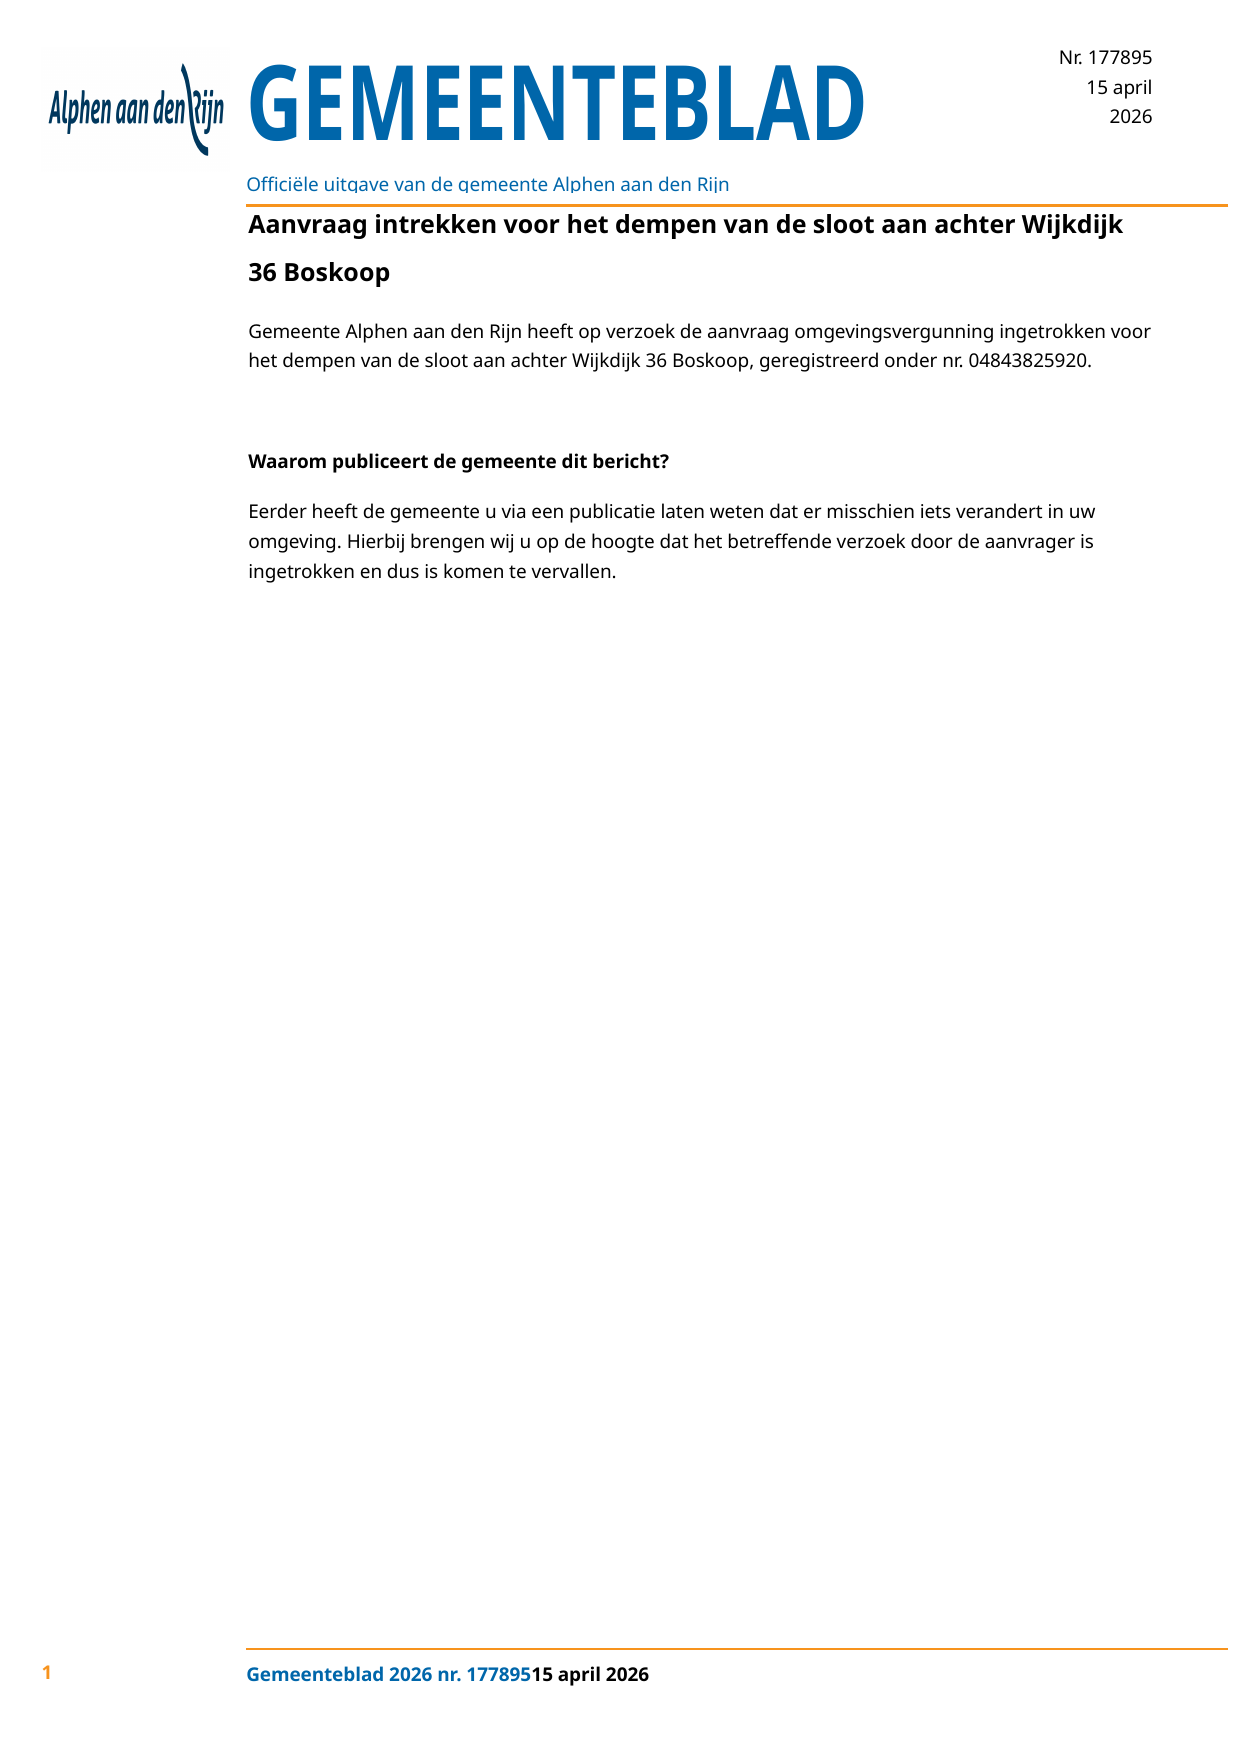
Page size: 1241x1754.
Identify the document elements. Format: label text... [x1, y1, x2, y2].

text Gemeente Alphen aan den Rijn heeft op verzoek de aanvraag omgevingsvergunning ingetrokken voor het dempen van de sloot aan achter Wijkdijk 36 Boskoop, geregistreerd onder nr. 04843825920. [248, 318, 1152, 373]
text Waarom publiceert de gemeente dit bericht? [248, 448, 1152, 474]
text Eerder heeft de gemeente u via een publicatie laten weten dat er misschien iets verandert in uw omgeving. Hierbij brengen wij u op de hoogte dat het betreffende verzoek door de aanvrager is ingetrokken en dus is komen te vervallen. [248, 499, 1152, 584]
text Aanvraag intrekken voor het dempen van de sloot aan achter Wijkdijk 36 Boskoop [248, 207, 1152, 288]
picture [41, 47, 231, 172]
